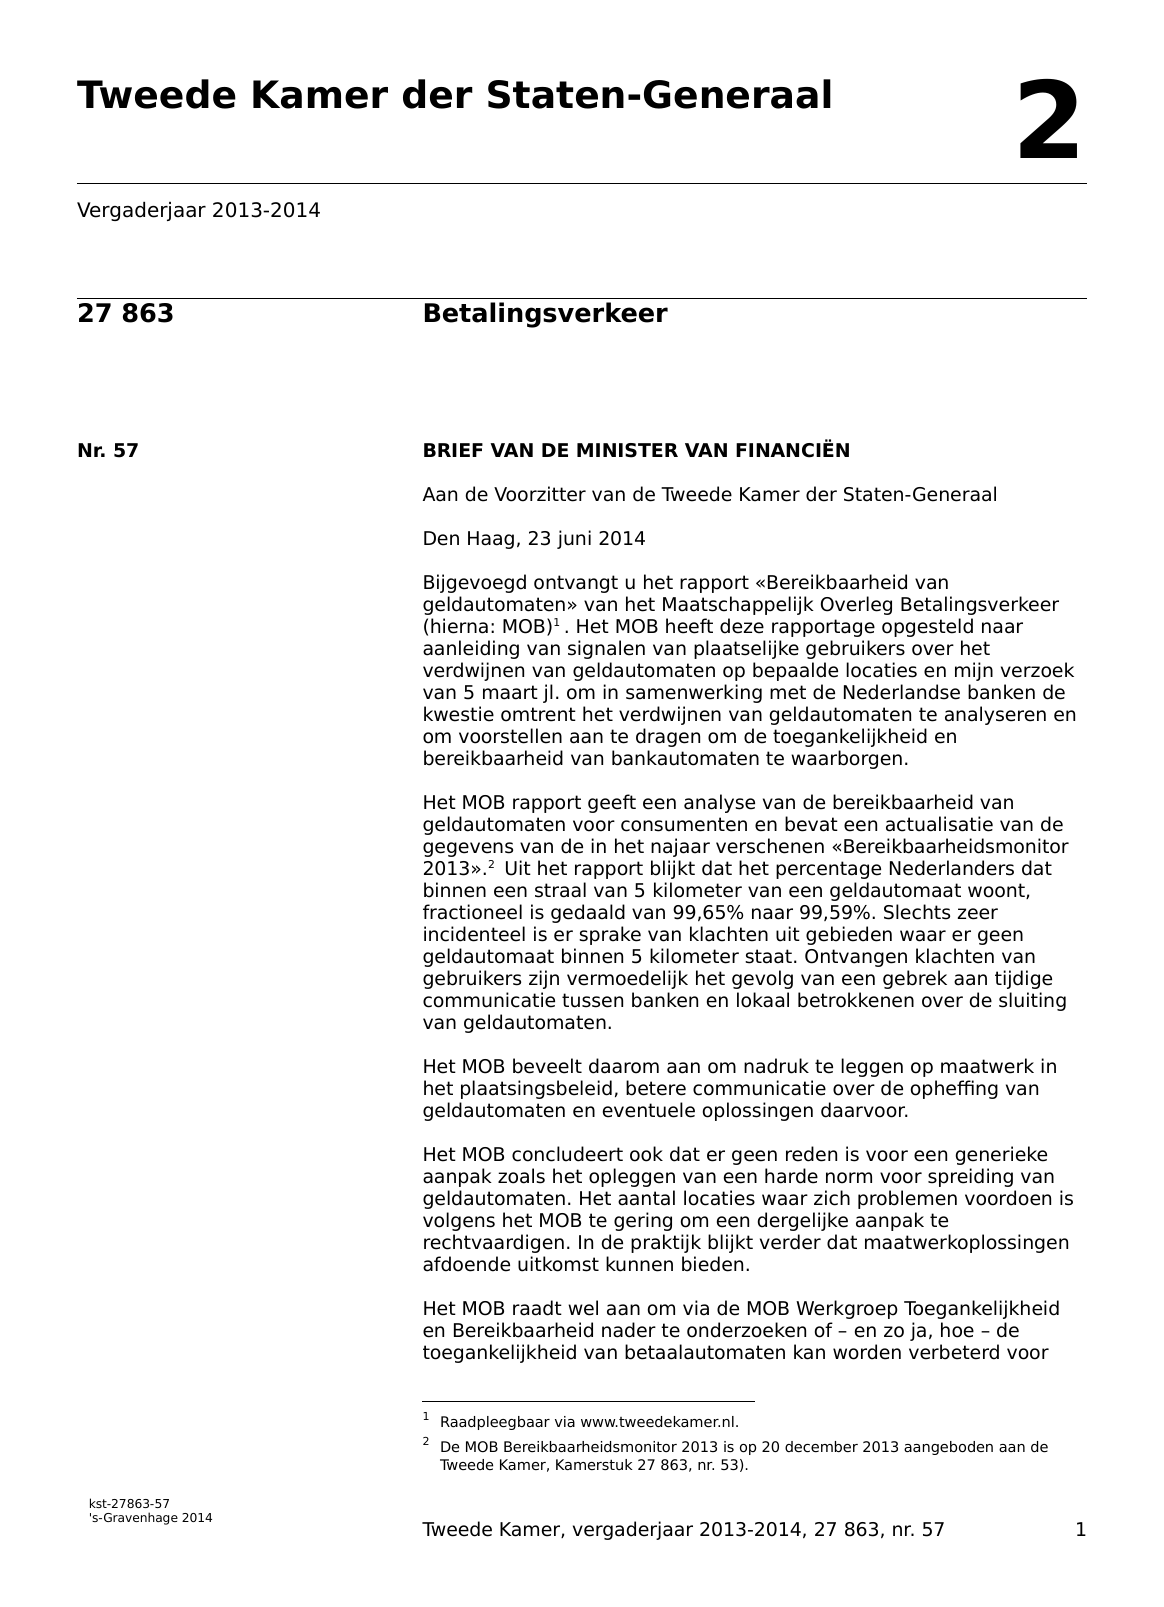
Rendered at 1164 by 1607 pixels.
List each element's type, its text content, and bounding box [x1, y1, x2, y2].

subtitle 27 863 Betalingsverkeer [77, 299, 1087, 329]
table_header 2 [886, 59, 1087, 183]
subtitle Nr. 57 BRIEF VAN DE MINISTER VAN FINANCIËN [77, 440, 1087, 462]
table_cell Vergaderjaar 2013-2014 [77, 184, 1087, 298]
text Het MOB raadt wel aan om via de MOB Werkgroep Toegankelijkheid en Bereikbaarheid nader te onderzoeken of – en zo ja, hoe – de toegankelijkheid van betaalautomaten kan worden verbeterd voor [422, 1298, 1087, 1364]
text Het MOB rapport geeft een analyse van de bereikbaarheid van geldautomaten voor consumenten en bevat een actualisatie van de gegevens van de in het najaar verschenen «Bereikbaarheidsmonitor 2013». Uit het rapport blijkt dat het percentage Nederlanders dat binnen een straal van 5 kilometer van een geldautomaat woont, fractioneel is gedaald van 99,65% naar 99,59%. Slechts zeer incidenteel is er sprake van klachten uit gebieden waar er geen geldautomaat binnen 5 kilometer staat. Ontvangen klachten van gebruikers zijn vermoedelijk het gevolg van een gebrek aan tijdige communicatie tussen banken en lokaal betrokkenen over de sluiting van geldautomaten. [422, 792, 1087, 1034]
text Het MOB beveelt daarom aan om nadruk te leggen op maatwerk in het plaatsingsbeleid, betere communicatie over de opheffing van geldautomaten en eventuele oplossingen daarvoor. [422, 1056, 1087, 1122]
table_header Tweede Kamer der Staten-Generaal [77, 59, 886, 183]
text kst-27863-57 [88, 1497, 323, 1511]
text Den Haag, 23 juni 2014 [422, 528, 1087, 550]
text De MOB Bereikbaarheidsmonitor 2013 is op 20 december 2013 aangeboden aan de Tweede Kamer, Kamerstuk 27 863, nr. 53). [422, 1435, 1087, 1474]
text 's-Gravenhage 2014 [88, 1511, 323, 1525]
text Aan de Voorzitter van de Tweede Kamer der Staten-Generaal [422, 484, 1087, 506]
text Het MOB concludeert ook dat er geen reden is voor een generieke aanpak zoals het opleggen van een harde norm voor spreiding van geldautomaten. Het aantal locaties waar zich problemen voordoen is volgens het MOB te gering om een dergelijke aanpak te rechtvaardigen. In de praktijk blijkt verder dat maatwerkoplossingen afdoende uitkomst kunnen bieden. [422, 1144, 1087, 1276]
text Raadpleegbaar via www.tweedekamer.nl. [422, 1410, 1087, 1432]
text Bijgevoegd ontvangt u het rapport «Bereikbaarheid van geldautomaten» van het Maatschappelijk Overleg Betalingsverkeer (hierna: MOB). Het MOB heeft deze rapportage opgesteld naar aanleiding van signalen van plaatselijke gebruikers over het verdwijnen van geldautomaten op bepaalde locaties en mijn verzoek van 5 maart jl. om in samenwerking met de Nederlandse banken de kwestie omtrent het verdwijnen van geldautomaten te analyseren en om voorstellen aan te dragen om de toegankelijkheid en bereikbaarheid van bankautomaten te waarborgen. [422, 572, 1087, 770]
